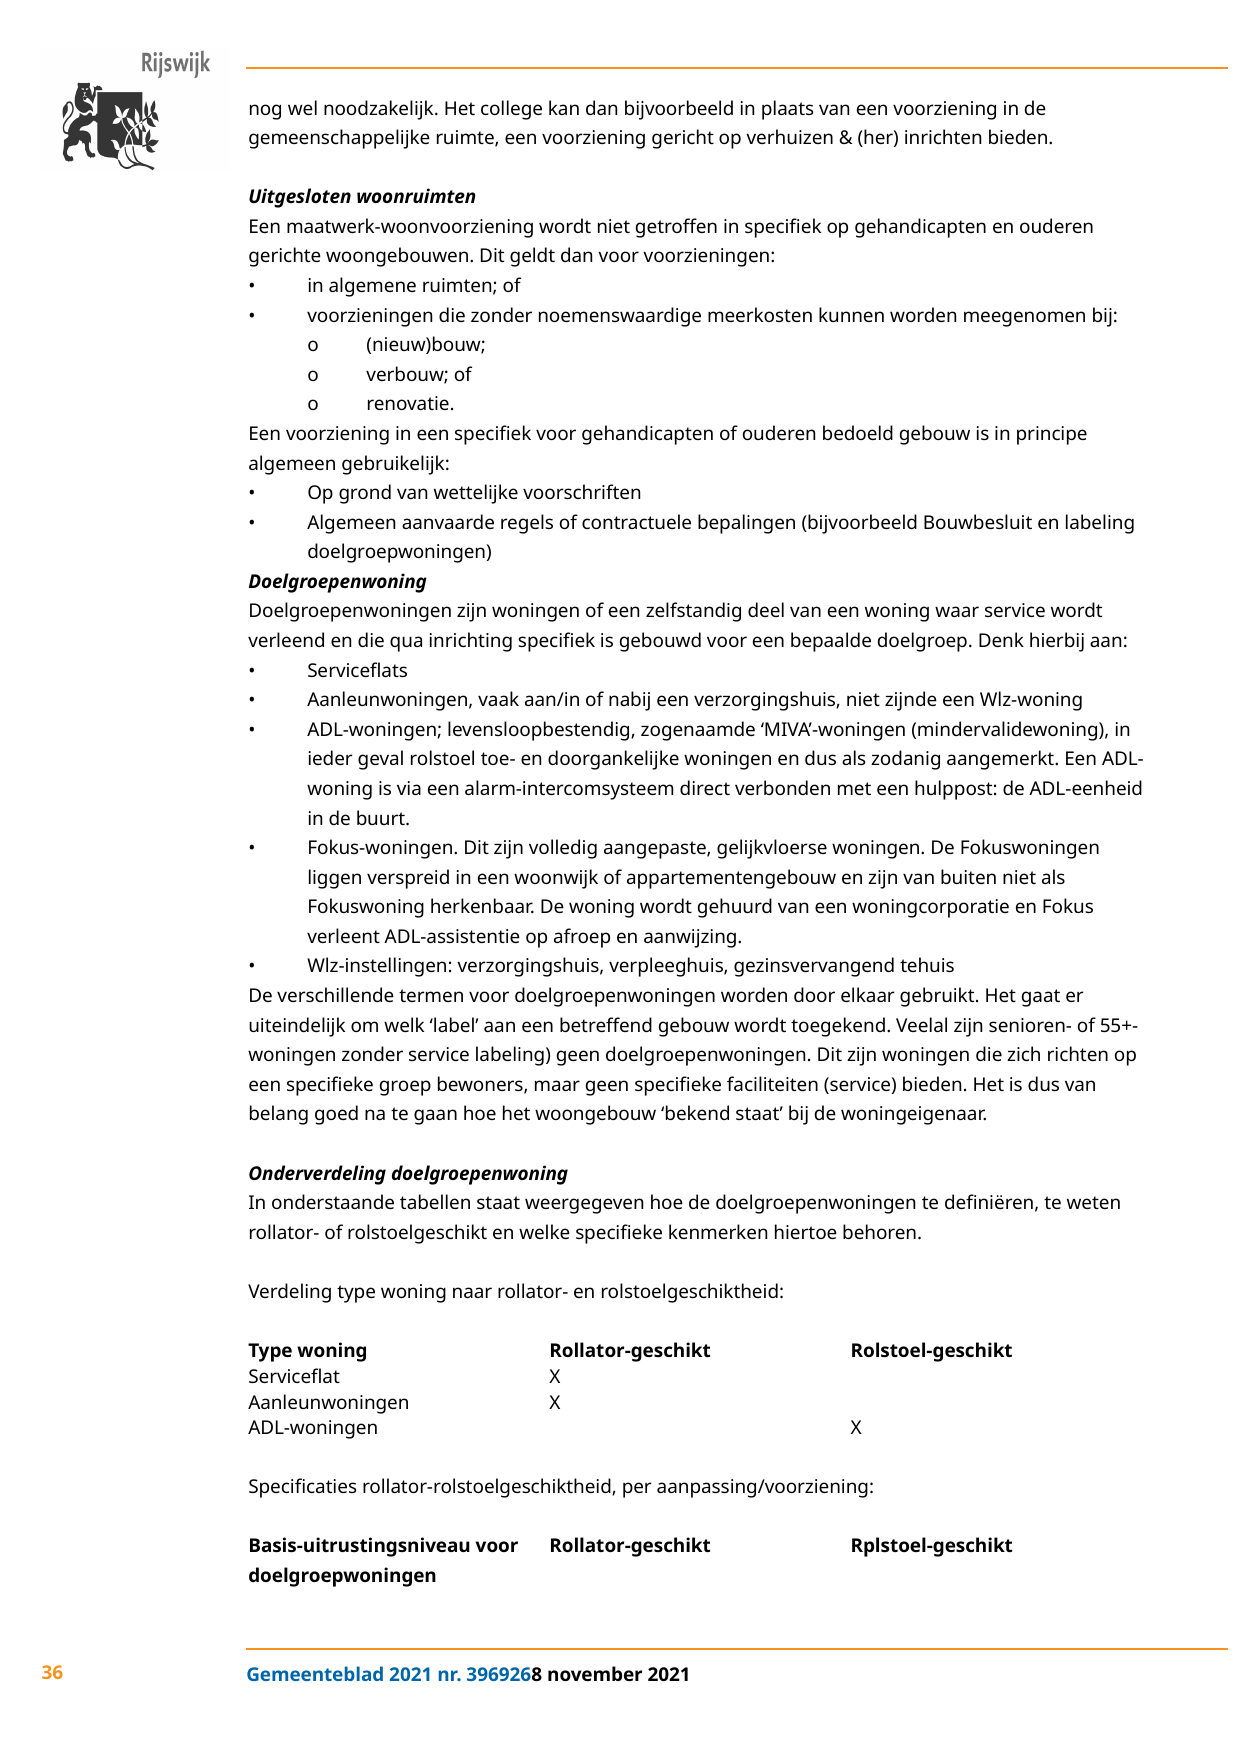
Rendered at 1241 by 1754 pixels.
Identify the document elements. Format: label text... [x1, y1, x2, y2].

table_cell X [549, 1363, 850, 1389]
table_header Rollator-geschikt [549, 1338, 850, 1363]
table_header Basis-uitrustingsniveau voor doelgroepwoningen [248, 1533, 549, 1588]
table_header Rplstoel-geschikt [850, 1533, 1152, 1588]
table_cell X [549, 1389, 850, 1414]
text nog wel noodzakelijk. Het college kan dan bijvoorbeeld in plaats van een voorziening in de gemeenschappelijke ruimte, een voorziening gericht op verhuizen & (her) inrichten bieden. [248, 95, 1152, 150]
list renovatie. [307, 391, 1152, 416]
text De verschillende termen voor doelgroepenwoningen worden door elkaar gebruikt. Het gaat er uiteindelijk om welk ‘label’ aan een betreffend gebouw wordt toegekend. Veelal zijn senioren- of 55+-woningen zonder service labeling) geen doelgroepenwoningen. Dit zijn woningen die zich richten op een specifieke groep bewoners, maar geen specifieke faciliteiten (service) bieden. Het is dus van belang goed na te gaan hoe het woongebouw ‘bekend staat’ bij de woningeigenaar. [248, 982, 1152, 1126]
list in algemene ruimten; of [248, 272, 1152, 298]
list Serviceflats [248, 657, 1152, 683]
text Uitgesloten woonruimten [248, 183, 1152, 209]
list (nieuw)bouw; [307, 331, 1152, 357]
table_cell Aanleunwoningen [248, 1389, 549, 1414]
table_cell X [850, 1415, 1152, 1440]
list Wlz-instellingen: verzorgingshuis, verpleeghuis, gezinsvervangend tehuis [248, 953, 1152, 978]
table_cell [850, 1389, 1152, 1414]
list Algemeen aanvaarde regels of contractuele bepalingen (bijvoorbeeld Bouwbesluit en labeling doelgroepwoningen) [248, 509, 1152, 564]
text Specificaties rollator-rolstoelgeschiktheid, per aanpassing/voorziening: [248, 1473, 1152, 1499]
text Verdeling type woning naar rollator- en rolstoelgeschiktheid: [248, 1278, 1152, 1304]
text Doelgroepenwoning [248, 568, 1152, 594]
table_header Rollator-geschikt [549, 1533, 850, 1588]
text Onderverdeling doelgroepenwoning [248, 1160, 1152, 1186]
list Aanleunwoningen, vaak aan/in of nabij een verzorgingshuis, niet zijnde een Wlz-woning [248, 686, 1152, 712]
text Een voorziening in een specifiek voor gehandicapten of ouderen bedoeld gebouw is in principe algemeen gebruikelijk: [248, 420, 1152, 476]
table_cell [549, 1415, 850, 1440]
list verbouw; of [307, 361, 1152, 387]
table_header Type woning [248, 1338, 549, 1363]
table_cell Serviceflat [248, 1363, 549, 1389]
picture [41, 47, 231, 172]
text Doelgroepenwoningen zijn woningen of een zelfstandig deel van een woning waar service wordt verleend en die qua inrichting specifiek is gebouwd voor een bepaalde doelgroep. Denk hierbij aan: [248, 598, 1152, 653]
table_cell [850, 1363, 1152, 1389]
text In onderstaande tabellen staat weergegeven hoe de doelgroepenwoningen te definiëren, te weten rollator- of rolstoelgeschikt en welke specifieke kenmerken hiertoe behoren. [248, 1189, 1152, 1245]
list Op grond van wettelijke voorschriften [248, 479, 1152, 505]
table_header Rolstoel-geschikt [850, 1338, 1152, 1363]
list Fokus-woningen. Dit zijn volledig aangepaste, gelijkvloerse woningen. De Fokuswoningen liggen verspreid in een woonwijk of appartementengebouw en zijn van buiten niet als Fokuswoning herkenbaar. De woning wordt gehuurd van een woningcorporatie en Fokus verleent ADL-assistentie op afroep en aanwijzing. [248, 834, 1152, 949]
list voorzieningen die zonder noemenswaardige meerkosten kunnen worden meegenomen bij: [248, 302, 1152, 328]
table_cell ADL-woningen [248, 1415, 549, 1440]
text Een maatwerk-woonvoorziening wordt niet getroffen in specifiek op gehandicapten en ouderen gerichte woongebouwen. Dit geldt dan voor voorzieningen: [248, 213, 1152, 268]
list ADL-woningen; levensloopbestendig, zogenaamde ‘MIVA’-woningen (mindervalidewoning), in ieder geval rolstoel toe- en doorgankelijke woningen en dus als zodanig aangemerkt. Een ADL-woning is via een alarm-intercomsysteem direct verbonden met een hulppost: de ADL-eenheid in de buurt. [248, 716, 1152, 831]
